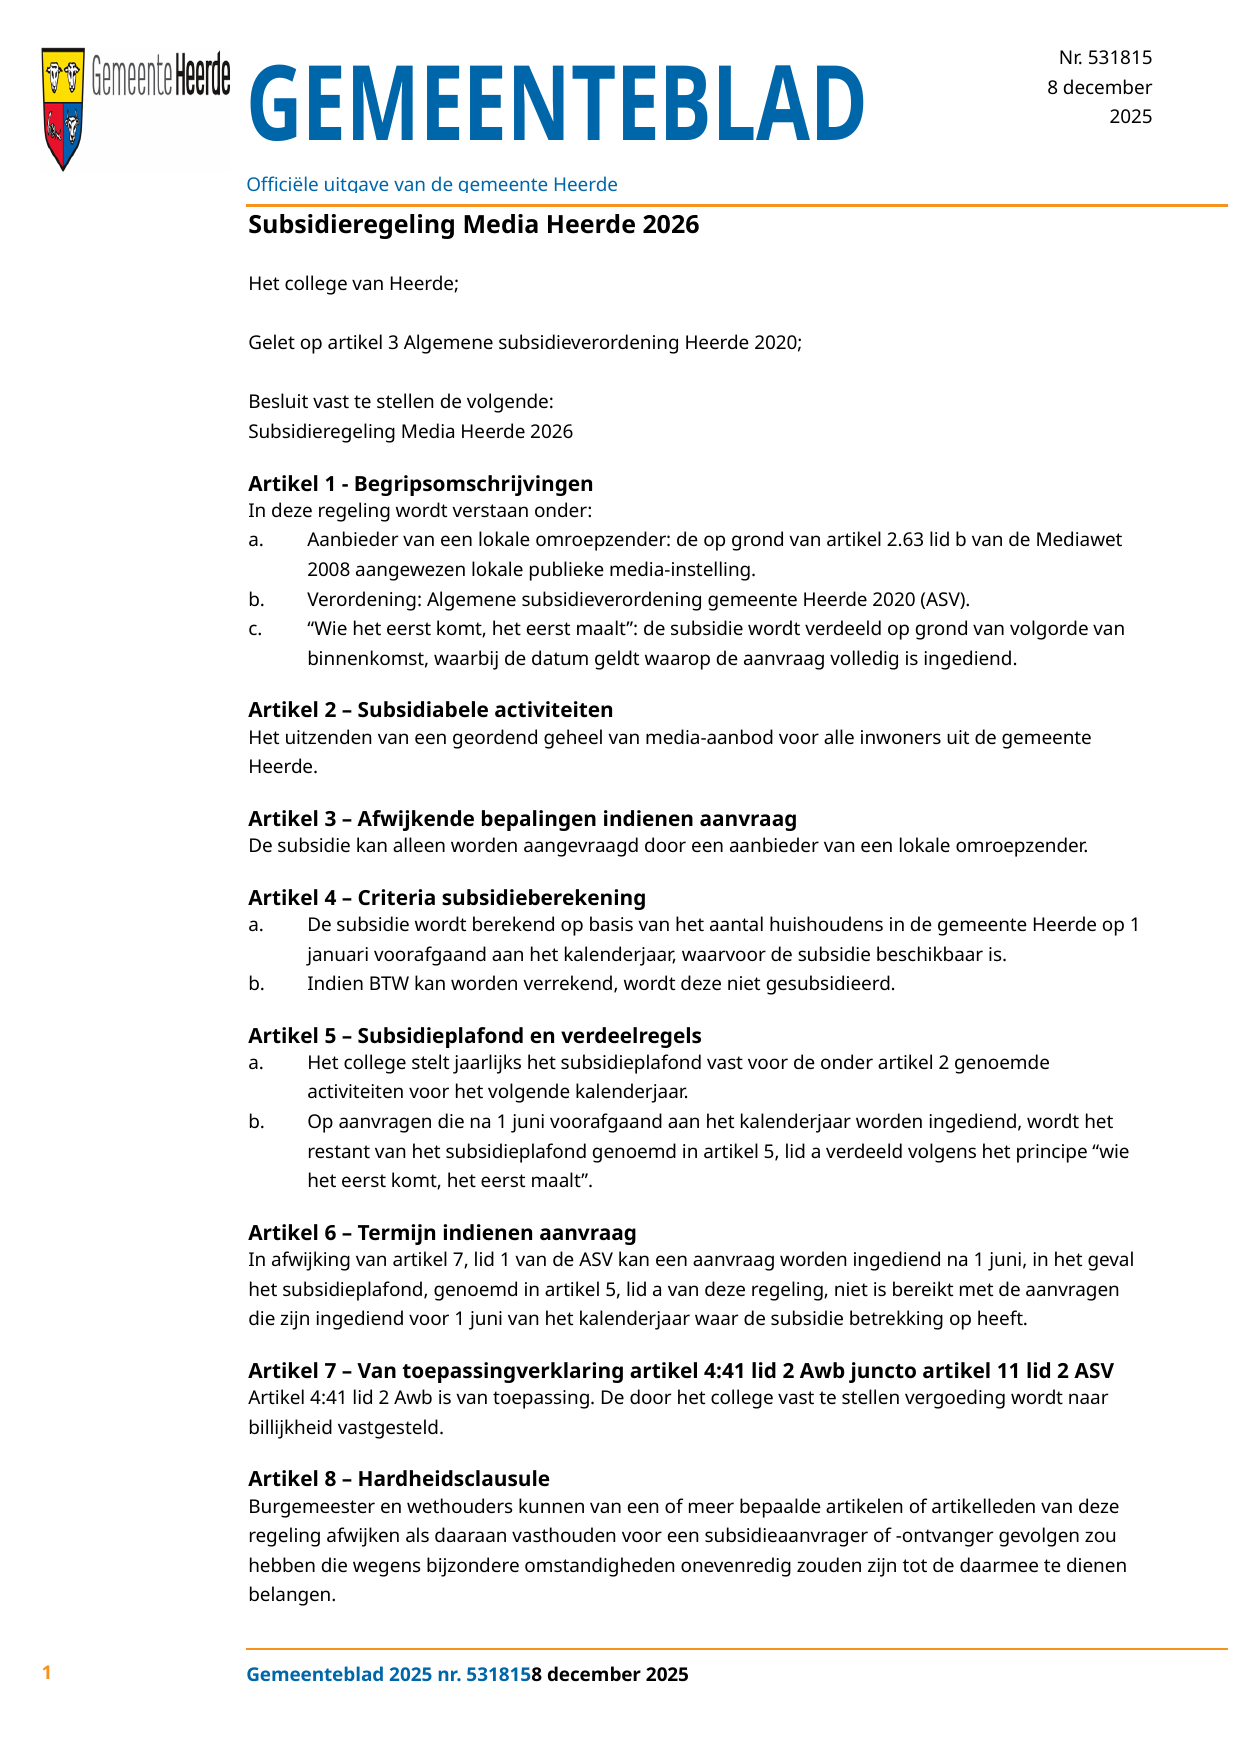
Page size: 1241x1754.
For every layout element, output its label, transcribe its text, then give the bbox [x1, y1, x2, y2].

text Het uitzenden van een geordend geheel van media-aanbod voor alle inwoners uit de gemeente Heerde. [248, 724, 1152, 779]
text Subsidieregeling Media Heerde 2026 [248, 207, 1152, 241]
text Subsidieregeling Media Heerde 2026 [248, 418, 1152, 444]
text In afwijking van artikel 7, lid 1 van de ASV kan een aanvraag worden ingediend na 1 juni, in het geval het subsidieplafond, genoemd in artikel 5, lid a van deze regeling, niet is bereikt met de aanvragen die zijn ingediend voor 1 juni van het kalenderjaar waar de subsidie betrekking op heeft. [248, 1246, 1152, 1331]
list “Wie het eerst komt, het eerst maalt”: de subsidie wordt verdeeld op grond van volgorde van binnenkomst, waarbij de datum geldt waarop de aanvraag volledig is ingediend. [248, 615, 1152, 671]
text Artikel 3 – Afwijkende bepalingen indienen aanvraag [248, 804, 1152, 832]
picture [41, 47, 231, 172]
text De subsidie kan alleen worden aangevraagd door een aanbieder van een lokale omroepzender. [248, 832, 1152, 858]
text Artikel 2 – Subsidiabele activiteiten [248, 695, 1152, 724]
list De subsidie wordt berekend op basis van het aantal huishoudens in de gemeente Heerde op 1 januari voorafgaand aan het kalenderjaar, waarvoor de subsidie beschikbaar is. [248, 911, 1152, 966]
text Burgemeester en wethouders kunnen van een of meer bepaalde artikelen of artikelleden van deze regeling afwijken als daaraan vasthouden voor een subsidieaanvrager of -ontvanger gevolgen zou hebben die wegens bijzondere omstandigheden onevenredig zouden zijn tot de daarmee te dienen belangen. [248, 1493, 1152, 1607]
list Verordening: Algemene subsidieverordening gemeente Heerde 2020 (ASV). [248, 586, 1152, 612]
list Aanbieder van een lokale omroepzender: de op grond van artikel 2.63 lid b van de Mediawet 2008 aangewezen lokale publieke media-instelling. [248, 527, 1152, 582]
text Artikel 5 – Subsidieplafond en verdeelregels [248, 1021, 1152, 1049]
text Artikel 7 – Van toepassingverklaring artikel 4:41 lid 2 Awb juncto artikel 11 lid 2 ASV [248, 1356, 1152, 1384]
list Het college stelt jaarlijks het subsidieplafond vast voor de onder artikel 2 genoemde activiteiten voor het volgende kalenderjaar. [248, 1049, 1152, 1104]
text Artikel 8 – Hardheidsclausule [248, 1464, 1152, 1493]
text Artikel 6 – Termijn indienen aanvraag [248, 1218, 1152, 1246]
list Indien BTW kan worden verrekend, wordt deze niet gesubsidieerd. [248, 970, 1152, 996]
text Artikel 4:41 lid 2 Awb is van toepassing. De door het college vast te stellen vergoeding wordt naar billijkheid vastgesteld. [248, 1384, 1152, 1440]
text Artikel 1 - Begripsomschrijvingen [248, 469, 1152, 497]
text Gelet op artikel 3 Algemene subsidieverordening Heerde 2020; [248, 329, 1152, 355]
text In deze regeling wordt verstaan onder: [248, 497, 1152, 523]
list Op aanvragen die na 1 juni voorafgaand aan het kalenderjaar worden ingediend, wordt het restant van het subsidieplafond genoemd in artikel 5, lid a verdeeld volgens het principe “wie het eerst komt, het eerst maalt”. [248, 1108, 1152, 1193]
text Artikel 4 – Criteria subsidieberekening [248, 883, 1152, 911]
text Besluit vast te stellen de volgende: [248, 389, 1152, 414]
text Het college van Heerde; [248, 270, 1152, 296]
